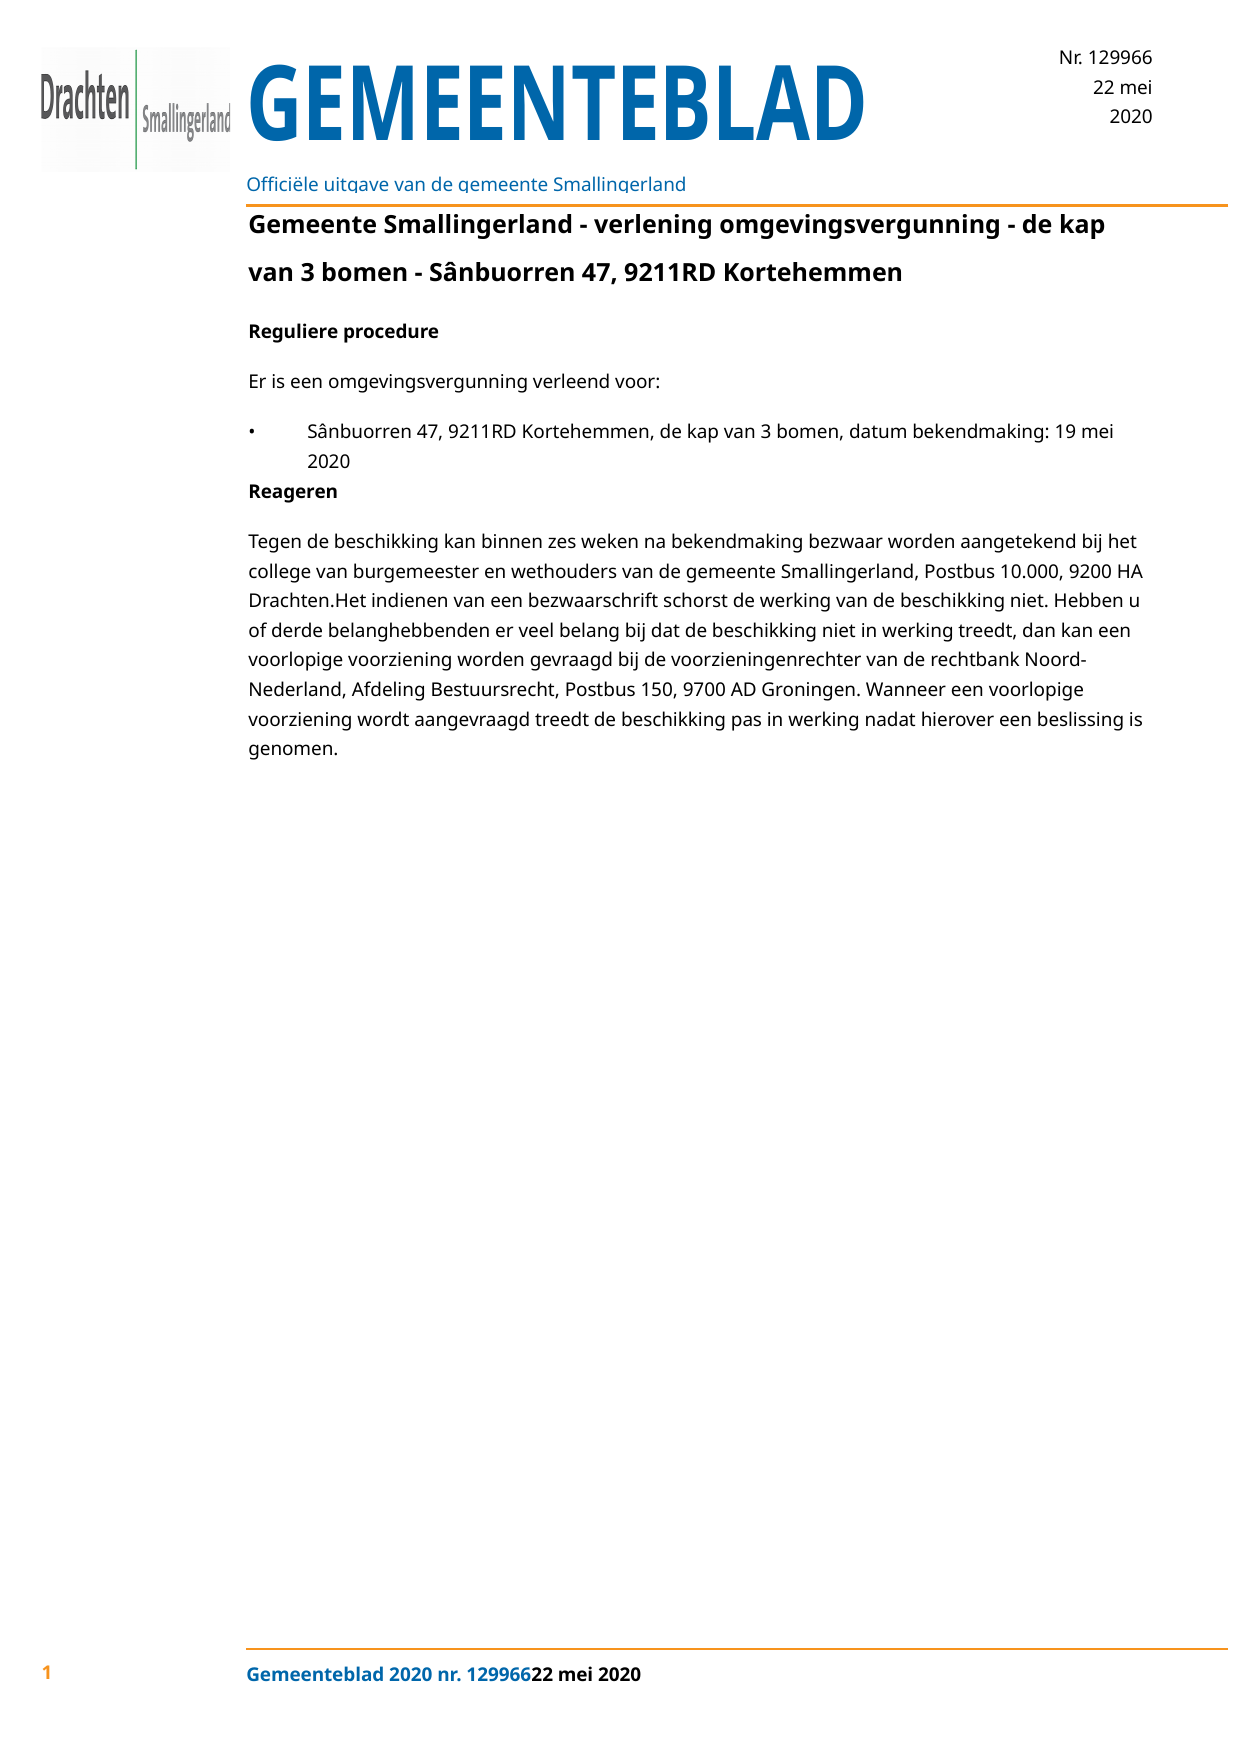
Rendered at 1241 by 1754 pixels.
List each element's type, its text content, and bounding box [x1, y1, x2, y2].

text Reguliere procedure [248, 318, 1152, 344]
text Reageren [248, 478, 1152, 504]
picture [41, 47, 231, 172]
list Sânbuorren 47, 9211RD Kortehemmen, de kap van 3 bomen, datum bekendmaking: 19 mei 2020 [248, 419, 1152, 474]
text Tegen de beschikking kan binnen zes weken na bekendmaking bezwaar worden aangetekend bij het college van burgemeester en wethouders van de gemeente Smallingerland, Postbus 10.000, 9200 HA Drachten.Het indienen van een bezwaarschrift schorst de werking van de beschikking niet. Hebben u of derde belanghebbenden er veel belang bij dat de beschikking niet in werking treedt, dan kan een voorlopige voorziening worden gevraagd bij de voorzieningenrechter van de rechtbank Noord-Nederland, Afdeling Bestuursrecht, Postbus 150, 9700 AD Groningen. Wanneer een voorlopige voorziening wordt aangevraagd treedt de beschikking pas in werking nadat hierover een beslissing is genomen. [248, 528, 1152, 761]
text Er is een omgevingsvergunning verleend voor: [248, 368, 1152, 394]
text Gemeente Smallingerland - verlening omgevingsvergunning - de kap van 3 bomen - Sânbuorren 47, 9211RD Kortehemmen [248, 207, 1152, 288]
